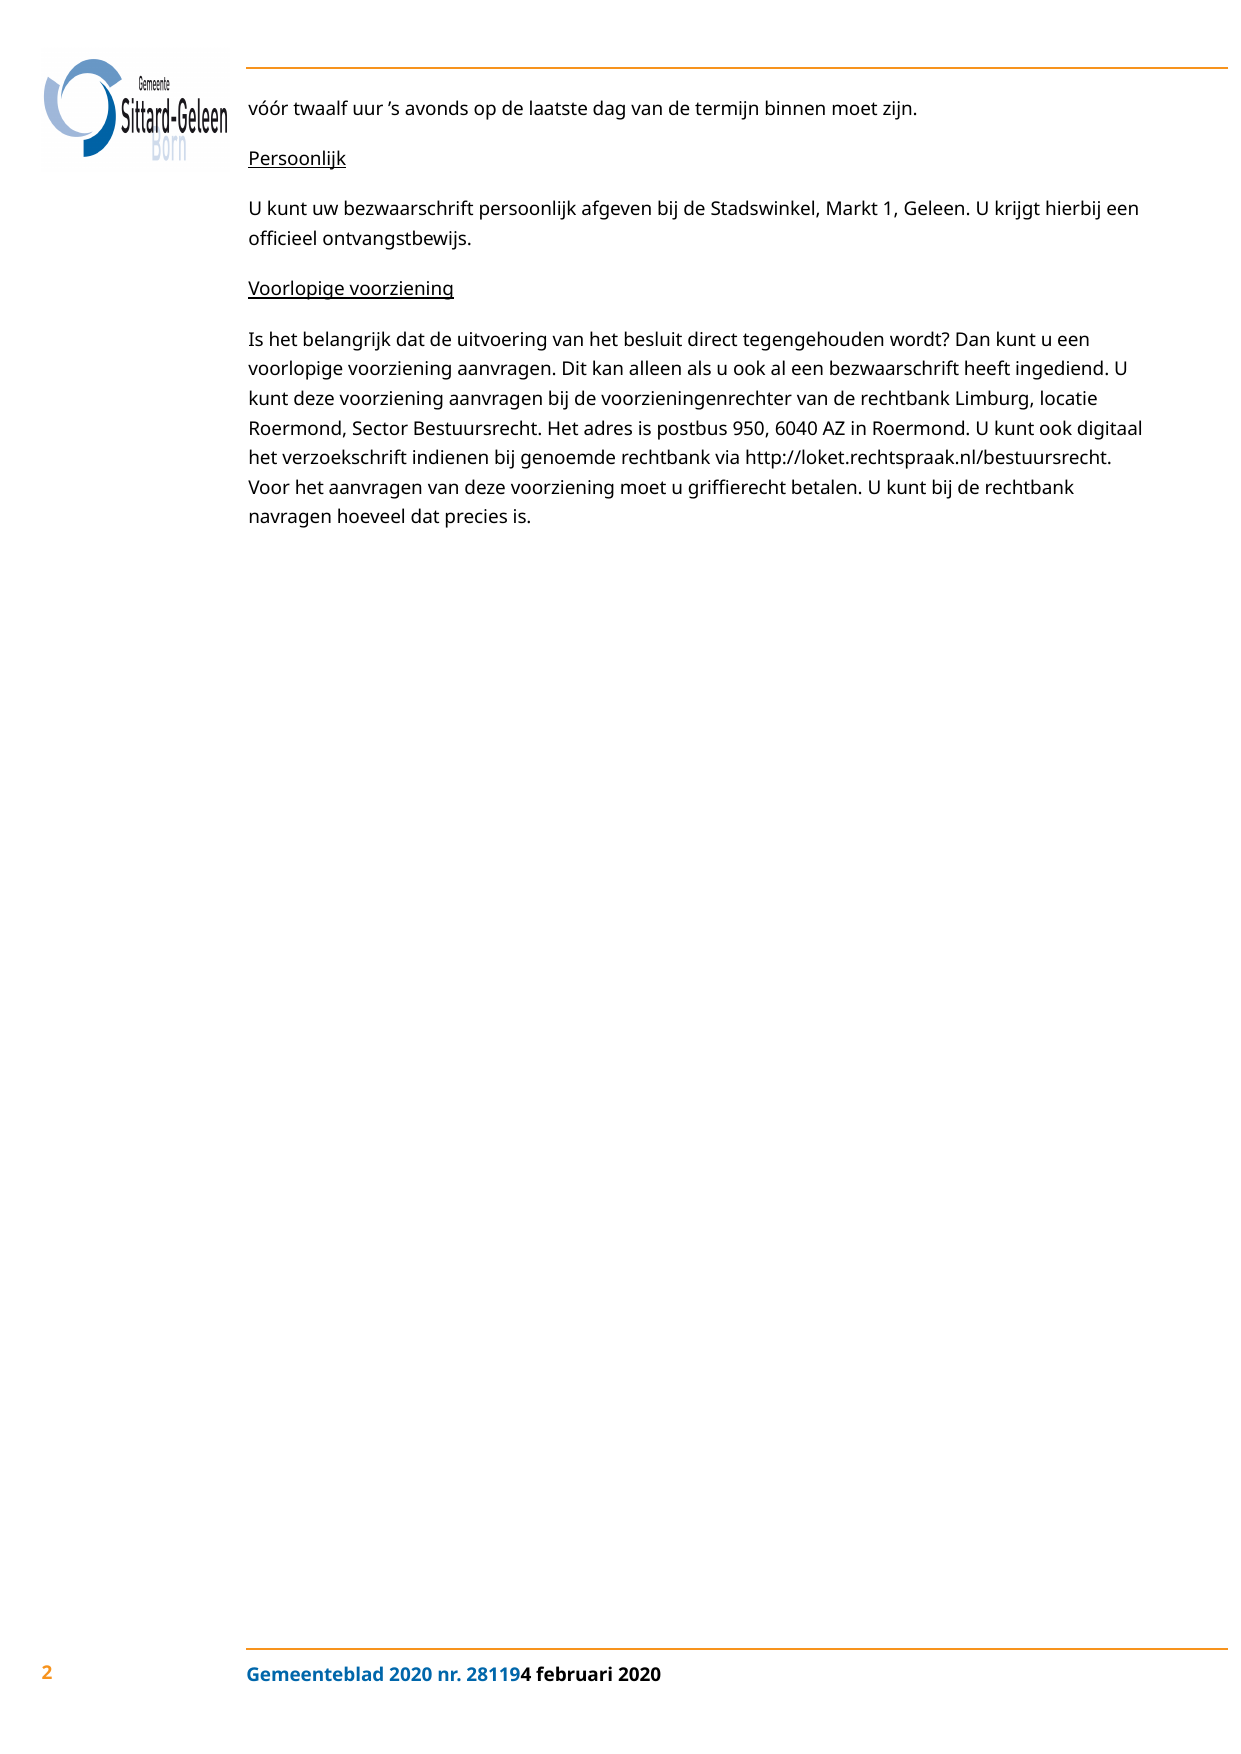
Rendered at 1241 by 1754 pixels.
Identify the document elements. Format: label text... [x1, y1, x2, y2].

text Is het belangrijk dat de uitvoering van het besluit direct tegengehouden wordt? Dan kunt u een voorlopige voorziening aanvragen. Dit kan alleen als u ook al een bezwaarschrift heeft ingediend. U kunt deze voorziening aanvragen bij de voorzieningenrechter van de rechtbank Limburg, locatie Roermond, Sector Bestuursrecht. Het adres is postbus 950, 6040 AZ in Roermond. U kunt ook digitaal het verzoekschrift indienen bij genoemde rechtbank via http://loket.rechtspraak.nl/bestuursrecht. Voor het aanvragen van deze voorziening moet u griffierecht betalen. U kunt bij de rechtbank navragen hoeveel dat precies is. [248, 326, 1152, 529]
text U kunt uw bezwaarschrift persoonlijk afgeven bij de Stadswinkel, Markt 1, Geleen. U krijgt hierbij een officieel ontvangstbewijs. [248, 196, 1152, 251]
picture [41, 47, 231, 172]
text vóór twaalf uur ’s avonds op de laatste dag van de termijn binnen moet zijn. [248, 95, 1152, 121]
text Persoonlijk [248, 145, 1152, 171]
text Voorlopige voorziening [248, 276, 1152, 301]
